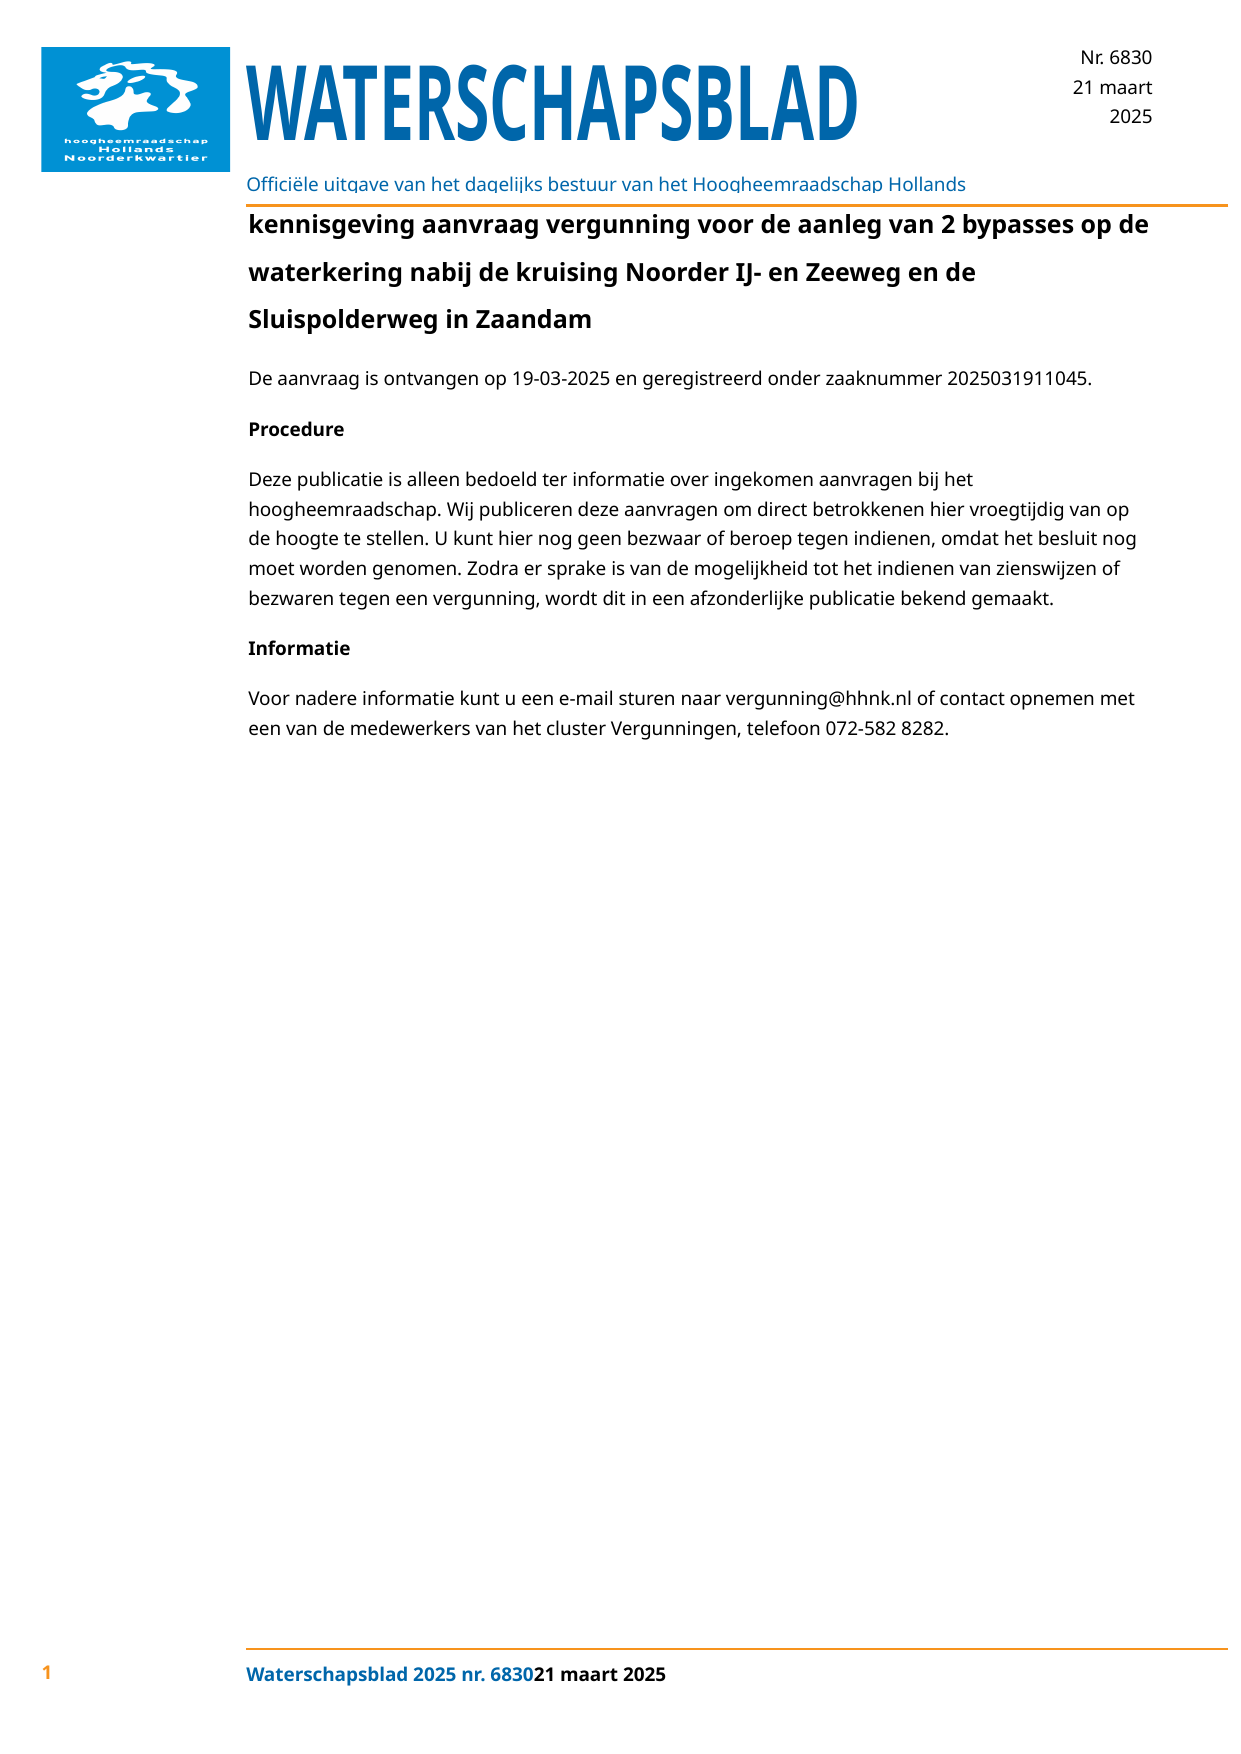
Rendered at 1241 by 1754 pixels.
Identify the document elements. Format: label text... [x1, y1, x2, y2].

text Informatie [248, 635, 1152, 661]
picture [118, 62, 197, 112]
text De aanvraag is ontvangen op 19-03-2025 en geregistreerd onder zaaknummer 2025031911045. [248, 366, 1152, 391]
text Procedure [248, 416, 1152, 442]
picture [129, 76, 144, 82]
text kennisgeving aanvraag vergunning voor de aanleg van 2 bypasses op de waterkering nabij de kruising Noorder IJ- en Zeeweg en de Sluispolderweg in Zaandam [248, 207, 1152, 336]
text Deze publicatie is alleen bedoeld ter informatie over ingekomen aanvragen bij het hoogheemraadschap. Wij publiceren deze aanvragen om direct betrokkenen hier vroegtijdig van op de hoogte te stellen. U kunt hier nog geen bezwaar of beroep tegen indienen, omdat het besluit nog moet worden genomen. Zodra er sprake is van de mogelijkheid tot het indienen van zienswijzen of bezwaren tegen een vergunning, wordt dit in een afzonderlijke publicatie bekend gemaakt. [248, 466, 1152, 610]
picture [78, 64, 122, 99]
text Voor nadere informatie kunt u een e-mail sturen naar vergunning@hhnk.nl of contact opnemen met een van de medewerkers van het cluster Vergunningen, telefoon 072-582 8282. [248, 686, 1152, 741]
picture [88, 87, 157, 130]
